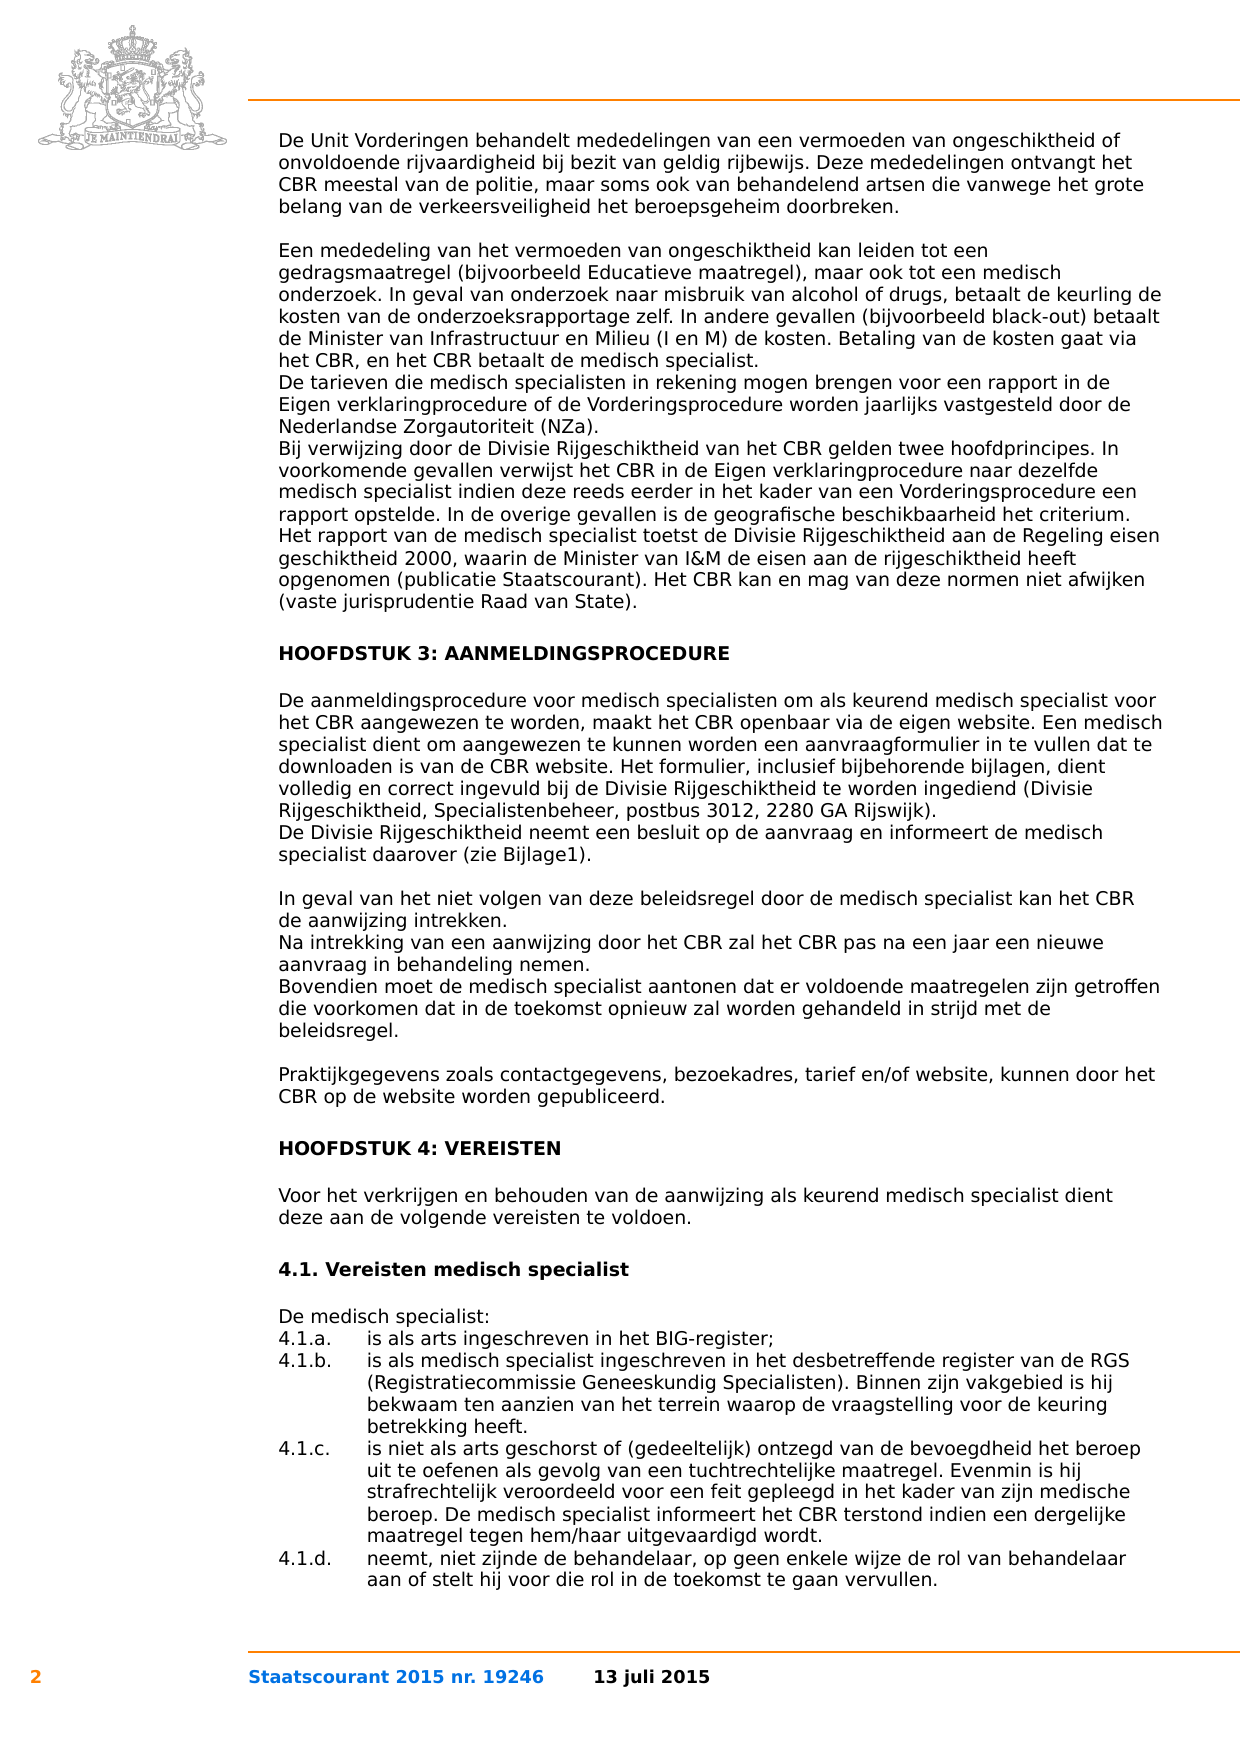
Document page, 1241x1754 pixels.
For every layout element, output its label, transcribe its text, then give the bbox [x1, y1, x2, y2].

text Praktijkgegevens zoals contactgegevens, bezoekadres, tarief en/of website, kunnen door het CBR op de website worden gepubliceerd. [278, 1064, 1163, 1108]
subtitle HOOFDSTUK 3: AANMELDINGSPROCEDURE [278, 643, 1163, 665]
text 4.1.c. is niet als arts geschorst of (gedeeltelijk) ontzegd van de bevoegdheid het beroep uit te oefenen als gevolg van een tuchtrechtelijke maatregel. Evenmin is hij strafrechtelijk veroordeeld voor een feit gepleegd in het kader van zijn medische beroep. De medisch specialist informeert het CBR terstond indien een dergelijke maatregel tegen hem/haar uitgevaardigd wordt. [278, 1437, 1163, 1547]
text 4.1.a. is als arts ingeschreven in het BIG-register; [278, 1328, 1163, 1349]
text De aanmeldingsprocedure voor medisch specialisten om als keurend medisch specialist voor het CBR aangewezen te worden, maakt het CBR openbaar via de eigen website. Een medisch specialist dient om aangewezen te kunnen worden een aanvraagformulier in te vullen dat te downloaden is van de CBR website. Het formulier, inclusief bijbehorende bijlagen, dient volledig en correct ingevuld bij de Divisie Rijgeschiktheid te worden ingediend (Divisie Rijgeschiktheid, Specialistenbeheer, postbus 3012, 2280 GA Rijswijk). [278, 690, 1163, 822]
subtitle 4.1. Vereisten medisch specialist [278, 1259, 1163, 1281]
text (Registratiecommissie Geneeskundig Specialisten). Binnen zijn vakgebied is hij bekwaam ten aanzien van het terrein waarop de vraagstelling voor de keuring betrekking heeft. [367, 1372, 1163, 1437]
text 4.1.d. neemt, niet zijnde de behandelaar, op geen enkele wijze de rol van behandelaar aan of stelt hij voor die rol in de toekomst te gaan vervullen. [278, 1547, 1163, 1591]
text Na intrekking van een aanwijzing door het CBR zal het CBR pas na een jaar een nieuwe aanvraag in behandeling nemen. [278, 932, 1163, 976]
text In geval van het niet volgen van deze beleidsregel door de medisch specialist kan het CBR de aanwijzing intrekken. [278, 888, 1163, 932]
text Bij verwijzing door de Divisie Rijgeschiktheid van het CBR gelden twee hoofdprincipes. In voorkomende gevallen verwijst het CBR in de Eigen verklaringprocedure naar dezelfde medisch specialist indien deze reeds eerder in het kader van een Vorderingsprocedure een rapport opstelde. In de overige gevallen is de geografische beschikbaarheid het criterium. [278, 437, 1163, 525]
text De Unit Vorderingen behandelt mededelingen van een vermoeden van ongeschiktheid of onvoldoende rijvaardigheid bij bezit van geldig rijbewijs. Deze mededelingen ontvangt het CBR meestal van de politie, maar soms ook van behandelend artsen die vanwege het grote belang van de verkeersveiligheid het beroepsgeheim doorbreken. [278, 130, 1163, 218]
picture [38, 25, 227, 150]
text Een mededeling van het vermoeden van ongeschiktheid kan leiden tot een gedragsmaatregel (bijvoorbeeld Educatieve maatregel), maar ook tot een medisch onderzoek. In geval van onderzoek naar misbruik van alcohol of drugs, betaalt de keurling de kosten van de onderzoeksrapportage zelf. In andere gevallen (bijvoorbeeld black-out) betaalt de Minister van Infrastructuur en Milieu (I en M) de kosten. Betaling van de kosten gaat via het CBR, en het CBR betaalt de medisch specialist. [278, 240, 1163, 372]
text 4.1.b. is als medisch specialist ingeschreven in het desbetreffende register van de RGS [278, 1349, 1163, 1372]
subtitle HOOFDSTUK 4: VEREISTEN [278, 1138, 1163, 1160]
text De Divisie Rijgeschiktheid neemt een besluit op de aanvraag en informeert de medisch specialist daarover (zie Bijlage1). [278, 822, 1163, 866]
text De medisch specialist: [278, 1306, 1163, 1328]
text De tarieven die medisch specialisten in rekening mogen brengen voor een rapport in de Eigen verklaringprocedure of de Vorderingsprocedure worden jaarlijks vastgesteld door de Nederlandse Zorgautoriteit (NZa). [278, 372, 1163, 437]
text Voor het verkrijgen en behouden van de aanwijzing als keurend medisch specialist dient deze aan de volgende vereisten te voldoen. [278, 1185, 1163, 1229]
text Bovendien moet de medisch specialist aantonen dat er voldoende maatregelen zijn getroffen die voorkomen dat in de toekomst opnieuw zal worden gehandeld in strijd met de beleidsregel. [278, 976, 1163, 1042]
text Het rapport van de medisch specialist toetst de Divisie Rijgeschiktheid aan de Regeling eisen geschiktheid 2000, waarin de Minister van I&M de eisen aan de rijgeschiktheid heeft opgenomen (publicatie Staatscourant). Het CBR kan en mag van deze normen niet afwijken (vaste jurisprudentie Raad van State). [278, 525, 1163, 613]
